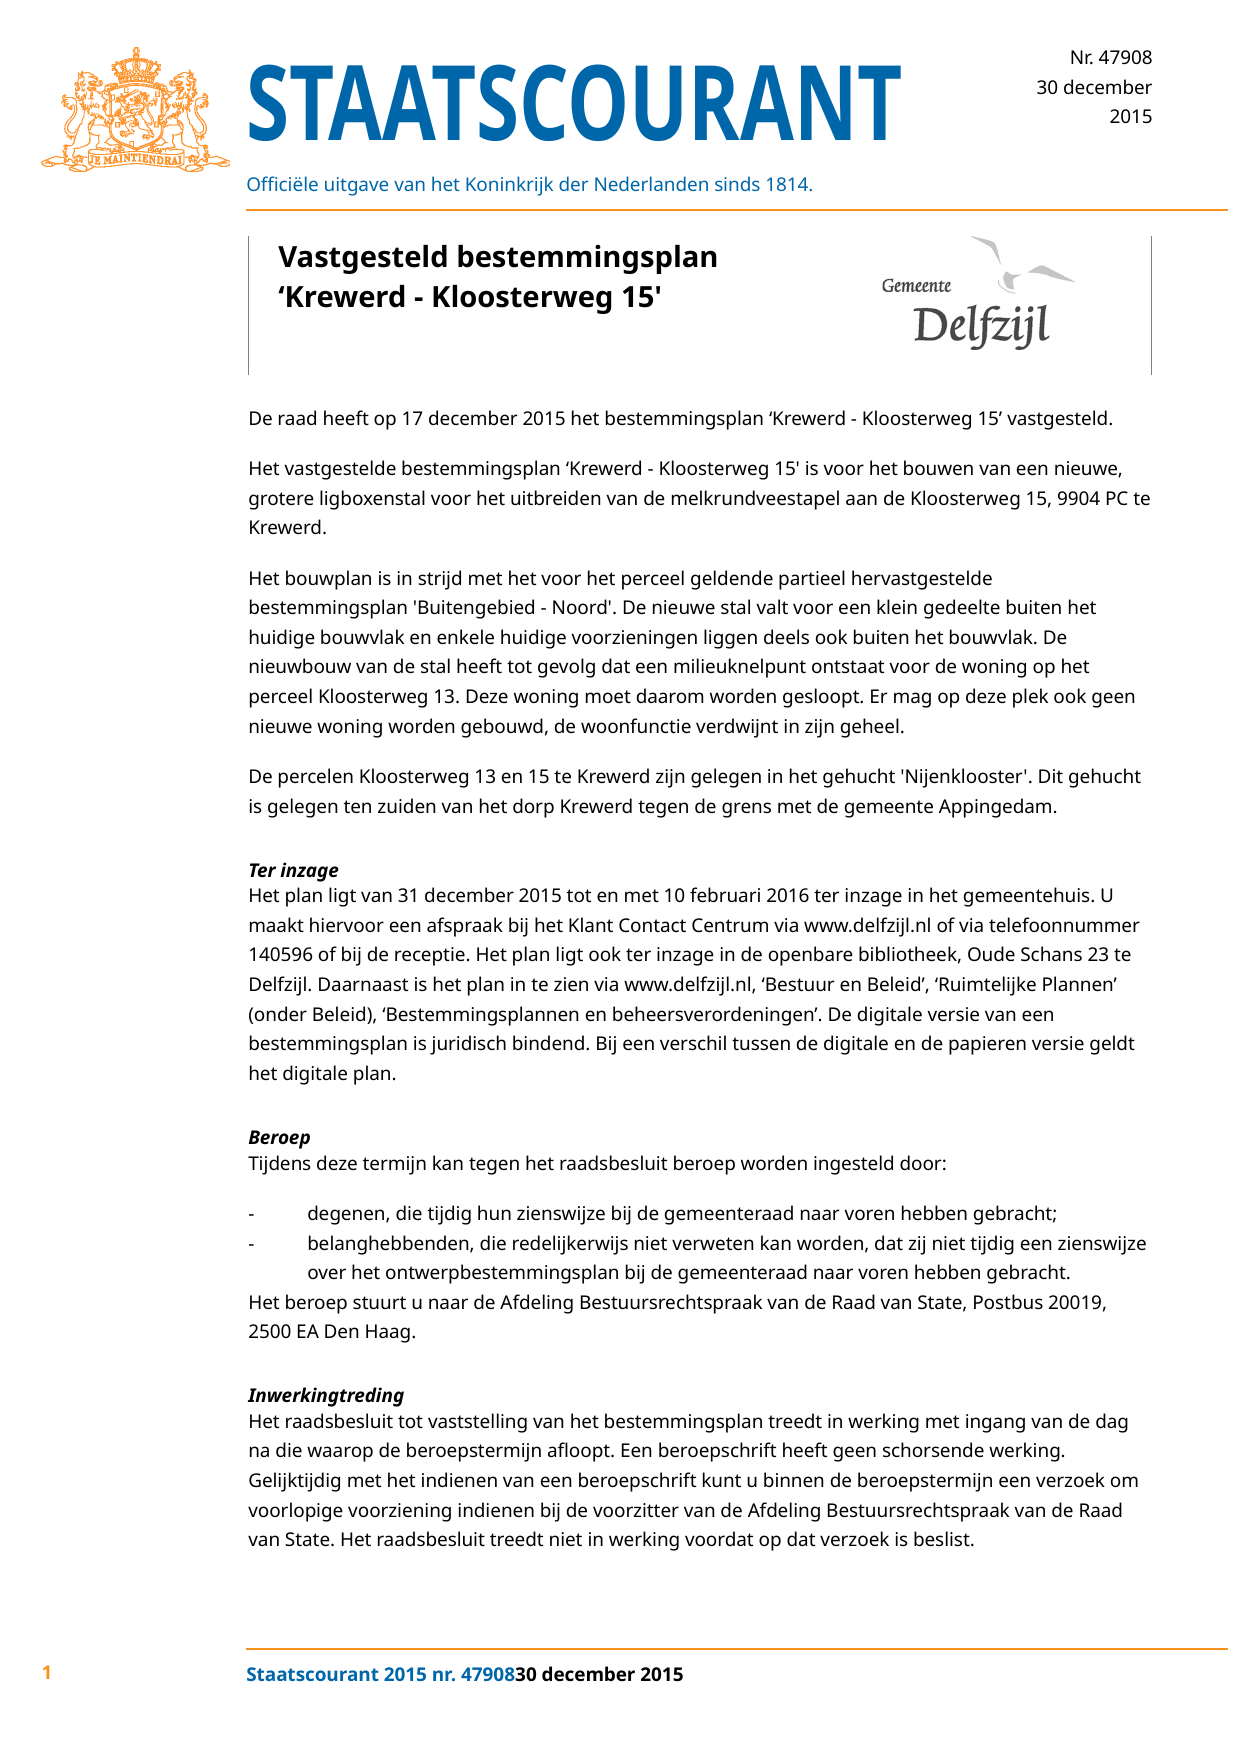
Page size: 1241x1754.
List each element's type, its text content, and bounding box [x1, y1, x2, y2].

text De percelen Kloosterweg 13 en 15 te Krewerd zijn gelegen in het gehucht 'Nijenklooster'. Dit gehucht is gelegen ten zuiden van het dorp Krewerd tegen de grens met de gemeente Appingedam. [248, 763, 1152, 818]
text Het vastgestelde bestemmingsplan ‘Krewerd - Kloosterweg 15' is voor het bouwen van een nieuwe, grotere ligboxenstal voor het uitbreiden van de melkrundveestapel aan de Kloosterweg 15, 9904 PC te Krewerd. [248, 455, 1152, 540]
text Beroep [248, 1124, 1152, 1150]
picture [41, 47, 231, 172]
text Ter inzage [248, 857, 1152, 882]
picture [882, 236, 1119, 350]
text Het beroep stuurt u naar de Afdeling Bestuursrechtspraak van de Raad van State, Postbus 20019, 2500 EA Den Haag. [248, 1289, 1152, 1344]
text Tijdens deze termijn kan tegen het raadsbesluit beroep worden ingesteld door: [248, 1150, 1152, 1175]
table_header Vastgesteld bestemmingsplan ‘Krewerd - Kloosterweg 15' [249, 236, 850, 375]
table_header [850, 236, 1151, 375]
text Het raadsbesluit tot vaststelling van het bestemmingsplan treedt in werking met ingang van de dag na die waarop de beroepstermijn afloopt. Een beroepschrift heeft geen schorsende werking. Gelijktijdig met het indienen van een beroepschrift kunt u binnen de beroepstermijn een verzoek om voorlopige voorziening indienen bij de voorzitter van de Afdeling Bestuursrechtspraak van de Raad van State. Het raadsbesluit treedt niet in werking voordat op dat verzoek is beslist. [248, 1408, 1152, 1552]
text Inwerkingtreding [248, 1382, 1152, 1408]
list belanghebbenden, die redelijkerwijs niet verweten kan worden, dat zij niet tijdig een zienswijze over het ontwerpbestemmingsplan bij de gemeenteraad naar voren hebben gebracht. [248, 1230, 1152, 1285]
text De raad heeft op 17 december 2015 het bestemmingsplan ‘Krewerd - Kloosterweg 15’ vastgesteld. [248, 405, 1152, 431]
list degenen, die tijdig hun zienswijze bij de gemeenteraad naar voren hebben gebracht; [248, 1200, 1152, 1226]
text Het bouwplan is in strijd met het voor het perceel geldende partieel hervastgestelde bestemmingsplan 'Buitengebied - Noord'. De nieuwe stal valt voor een klein gedeelte buiten het huidige bouwvlak en enkele huidige voorzieningen liggen deels ook buiten het bouwvlak. De nieuwbouw van de stal heeft tot gevolg dat een milieuknelpunt ontstaat voor de woning op het perceel Kloosterweg 13. Deze woning moet daarom worden gesloopt. Er mag op deze plek ook geen nieuwe woning worden gebouwd, de woonfunctie verdwijnt in zijn geheel. [248, 565, 1152, 738]
text Het plan ligt van 31 december 2015 tot en met 10 februari 2016 ter inzage in het gemeentehuis. U maakt hiervoor een afspraak bij het Klant Contact Centrum via www.delfzijl.nl of via telefoonnummer 140596 of bij de receptie. Het plan ligt ook ter inzage in de openbare bibliotheek, Oude Schans 23 te Delfzijl. Daarnaast is het plan in te zien via www.delfzijl.nl, ‘Bestuur en Beleid’, ‘Ruimtelijke Plannen’ (onder Beleid), ‘Bestemmingsplannen en beheersverordeningen’. De digitale versie van een bestemmingsplan is juridisch bindend. Bij een verschil tussen de digitale en de papieren versie geldt het digitale plan. [248, 882, 1152, 1086]
